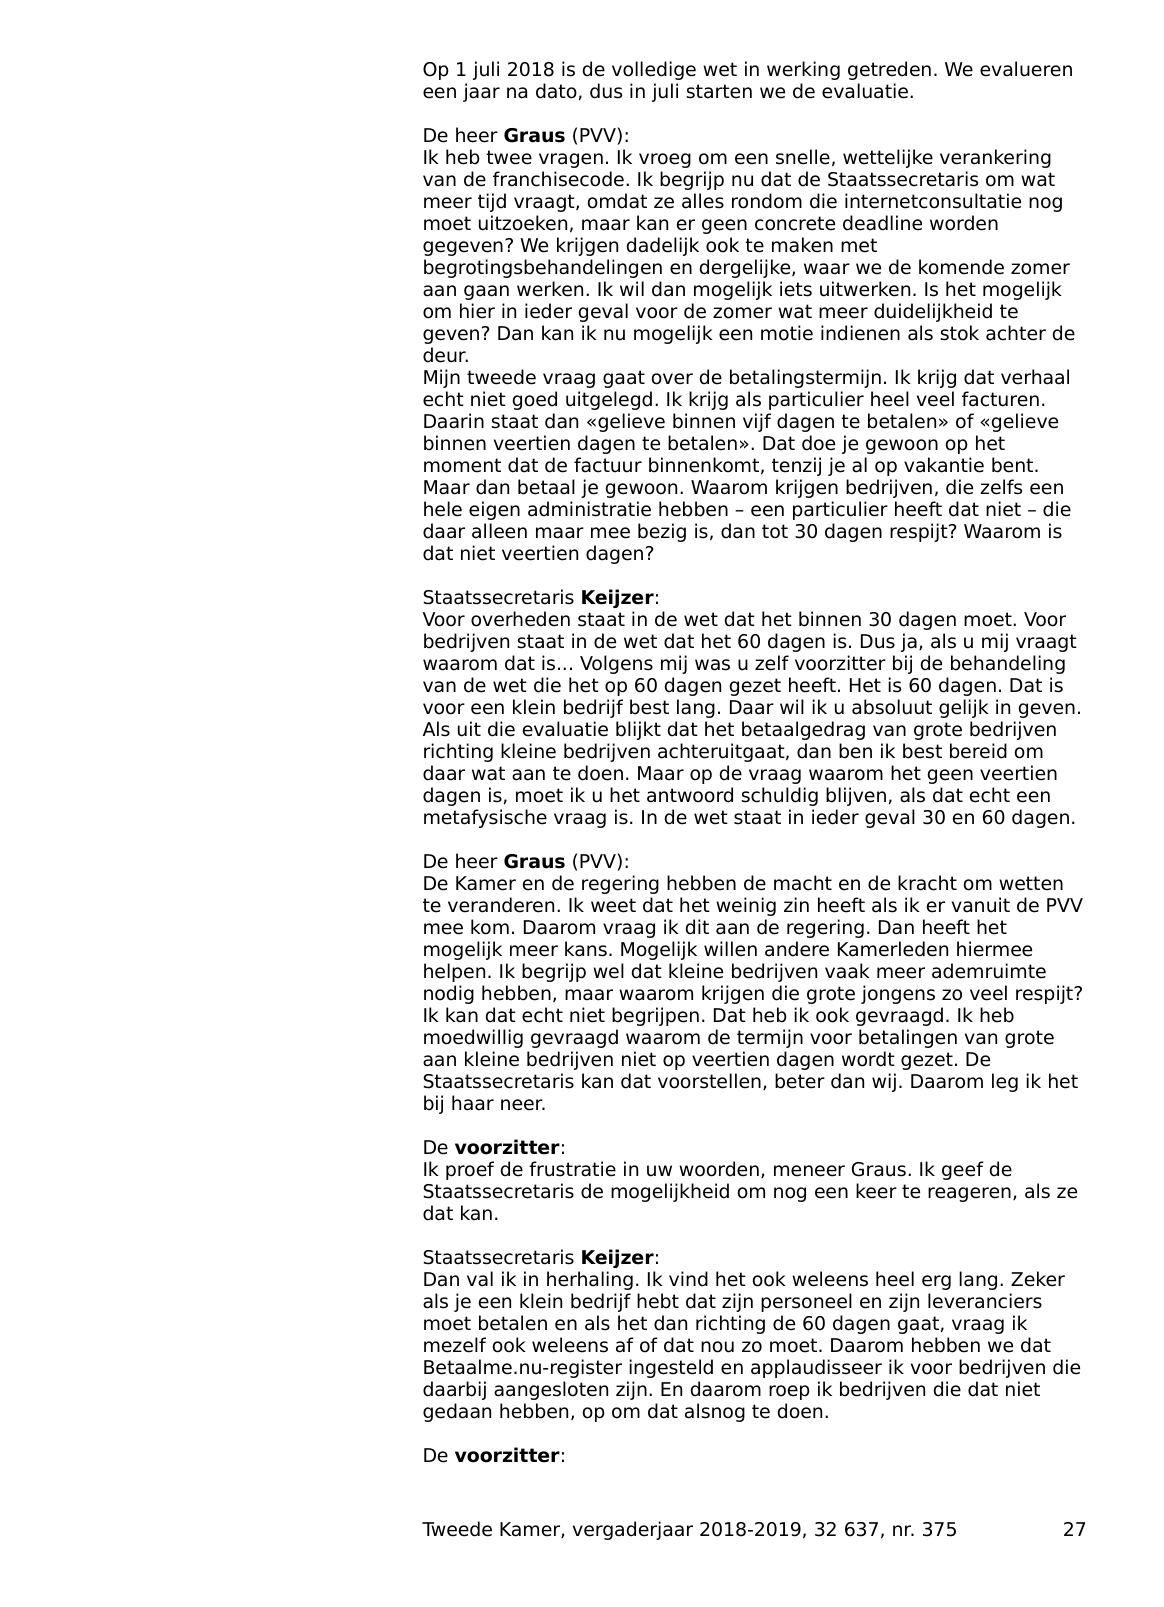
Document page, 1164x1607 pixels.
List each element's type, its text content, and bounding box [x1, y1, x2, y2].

text Mijn tweede vraag gaat over de betalingstermijn. Ik krijg dat verhaal echt niet goed uitgelegd. Ik krijg als particulier heel veel facturen. Daarin staat dan «gelieve binnen vijf dagen te betalen» of «gelieve binnen veertien dagen te betalen». Dat doe je gewoon op het moment dat de factuur binnenkomt, tenzij je al op vakantie bent. Maar dan betaal je gewoon. Waarom krijgen bedrijven, die zelfs een hele eigen administratie hebben – een particulier heeft dat niet – die daar alleen maar mee bezig is, dan tot 30 dagen respijt? Waarom is dat niet veertien dagen? [422, 367, 1087, 565]
text Ik heb twee vragen. Ik vroeg om een snelle, wettelijke verankering van de franchisecode. Ik begrijp nu dat de Staatssecretaris om wat meer tijd vraagt, omdat ze alles rondom die internetconsultatie nog moet uitzoeken, maar kan er geen concrete deadline worden gegeven? We krijgen dadelijk ook te maken met begrotingsbehandelingen en dergelijke, waar we de komende zomer aan gaan werken. Ik wil dan mogelijk iets uitwerken. Is het mogelijk om hier in ieder geval voor de zomer wat meer duidelijkheid te geven? Dan kan ik nu mogelijk een motie indienen als stok achter de deur. [422, 147, 1087, 367]
text Op 1 juli 2018 is de volledige wet in werking getreden. We evalueren een jaar na dato, dus in juli starten we de evaluatie. [422, 59, 1087, 103]
text Staatssecretaris Keijzer: [422, 587, 1087, 609]
text Ik proef de frustratie in uw woorden, meneer Graus. Ik geef de Staatssecretaris de mogelijkheid om nog een keer te reageren, als ze dat kan. [422, 1159, 1087, 1225]
text De heer Graus (PVV): [422, 125, 1087, 147]
text De Kamer en de regering hebben de macht en de kracht om wetten te veranderen. Ik weet dat het weinig zin heeft als ik er vanuit de PVV mee kom. Daarom vraag ik dit aan de regering. Dan heeft het mogelijk meer kans. Mogelijk willen andere Kamerleden hiermee helpen. Ik begrijp wel dat kleine bedrijven vaak meer ademruimte nodig hebben, maar waarom krijgen die grote jongens zo veel respijt? Ik kan dat echt niet begrijpen. Dat heb ik ook gevraagd. Ik heb moedwillig gevraagd waarom de termijn voor betalingen van grote aan kleine bedrijven niet op veertien dagen wordt gezet. De Staatssecretaris kan dat voorstellen, beter dan wij. Daarom leg ik het bij haar neer. [422, 873, 1087, 1115]
text De voorzitter: [422, 1445, 1087, 1467]
text Voor overheden staat in de wet dat het binnen 30 dagen moet. Voor bedrijven staat in de wet dat het 60 dagen is. Dus ja, als u mij vraagt waarom dat is... Volgens mij was u zelf voorzitter bij de behandeling van de wet die het op 60 dagen gezet heeft. Het is 60 dagen. Dat is voor een klein bedrijf best lang. Daar wil ik u absoluut gelijk in geven. Als uit die evaluatie blijkt dat het betaalgedrag van grote bedrijven richting kleine bedrijven achteruitgaat, dan ben ik best bereid om daar wat aan te doen. Maar op de vraag waarom het geen veertien dagen is, moet ik u het antwoord schuldig blijven, als dat echt een metafysische vraag is. In de wet staat in ieder geval 30 en 60 dagen. [422, 609, 1087, 829]
text De voorzitter: [422, 1137, 1087, 1159]
text Dan val ik in herhaling. Ik vind het ook weleens heel erg lang. Zeker als je een klein bedrijf hebt dat zijn personeel en zijn leveranciers moet betalen en als het dan richting de 60 dagen gaat, vraag ik mezelf ook weleens af of dat nou zo moet. Daarom hebben we dat Betaalme.nu-register ingesteld en applaudisseer ik voor bedrijven die daarbij aangesloten zijn. En daarom roep ik bedrijven die dat niet gedaan hebben, op om dat alsnog te doen. [422, 1269, 1087, 1423]
text De heer Graus (PVV): [422, 851, 1087, 873]
text Staatssecretaris Keijzer: [422, 1247, 1087, 1269]
